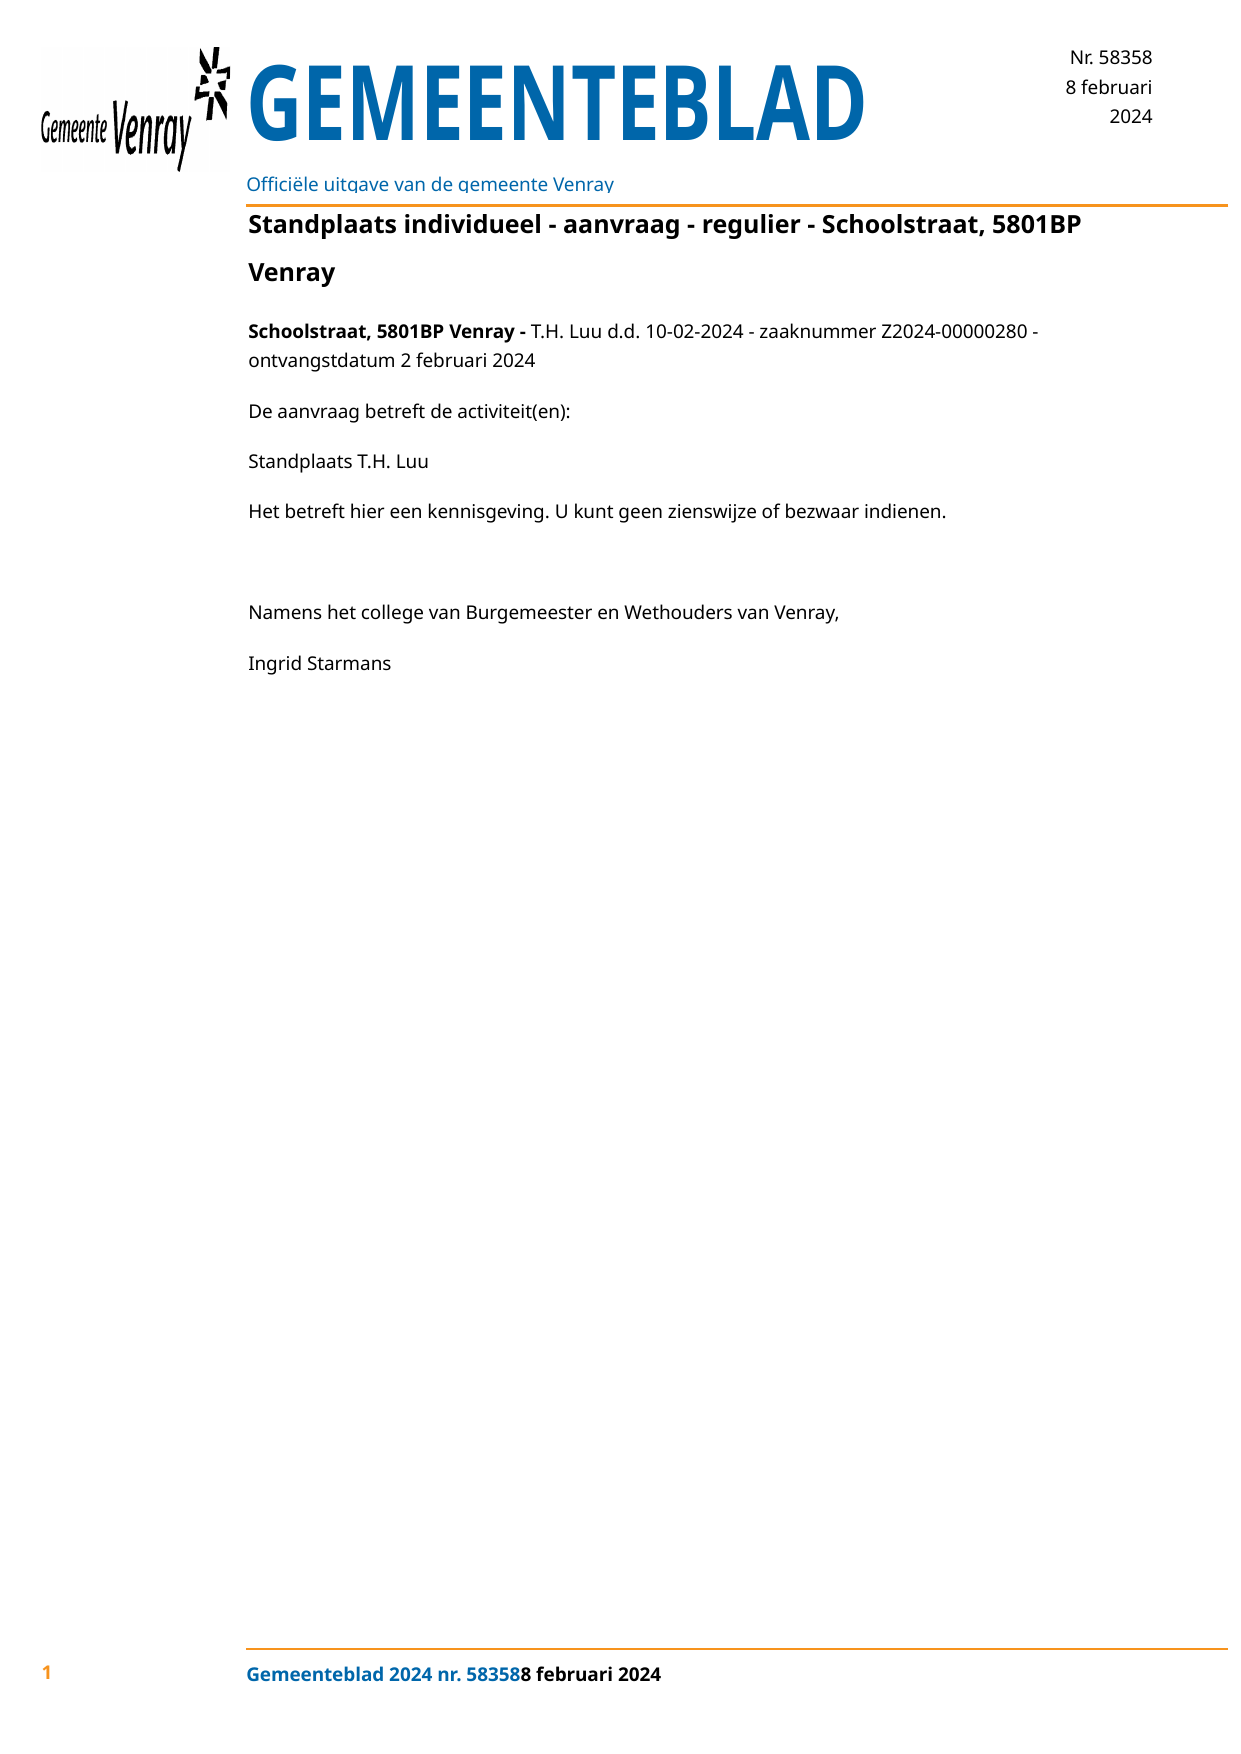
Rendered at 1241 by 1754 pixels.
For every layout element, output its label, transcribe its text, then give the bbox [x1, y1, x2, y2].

text Standplaats individueel - aanvraag - regulier - Schoolstraat, 5801BP Venray [248, 207, 1152, 288]
text De aanvraag betreft de activiteit(en): [248, 398, 1152, 424]
text Ingrid Starmans [248, 650, 1152, 676]
text Standplaats T.H. Luu [248, 448, 1152, 474]
picture [41, 47, 231, 172]
text Het betreft hier een kennisgeving. U kunt geen zienswijze of bezwaar indienen. [248, 499, 1152, 524]
text Namens het college van Burgemeester en Wethouders van Venray, [248, 599, 1152, 625]
text Schoolstraat, 5801BP Venray - T.H. Luu d.d. 10-02-2024 - zaaknummer Z2024-00000280 - ontvangstdatum 2 februari 2024 [248, 318, 1152, 373]
